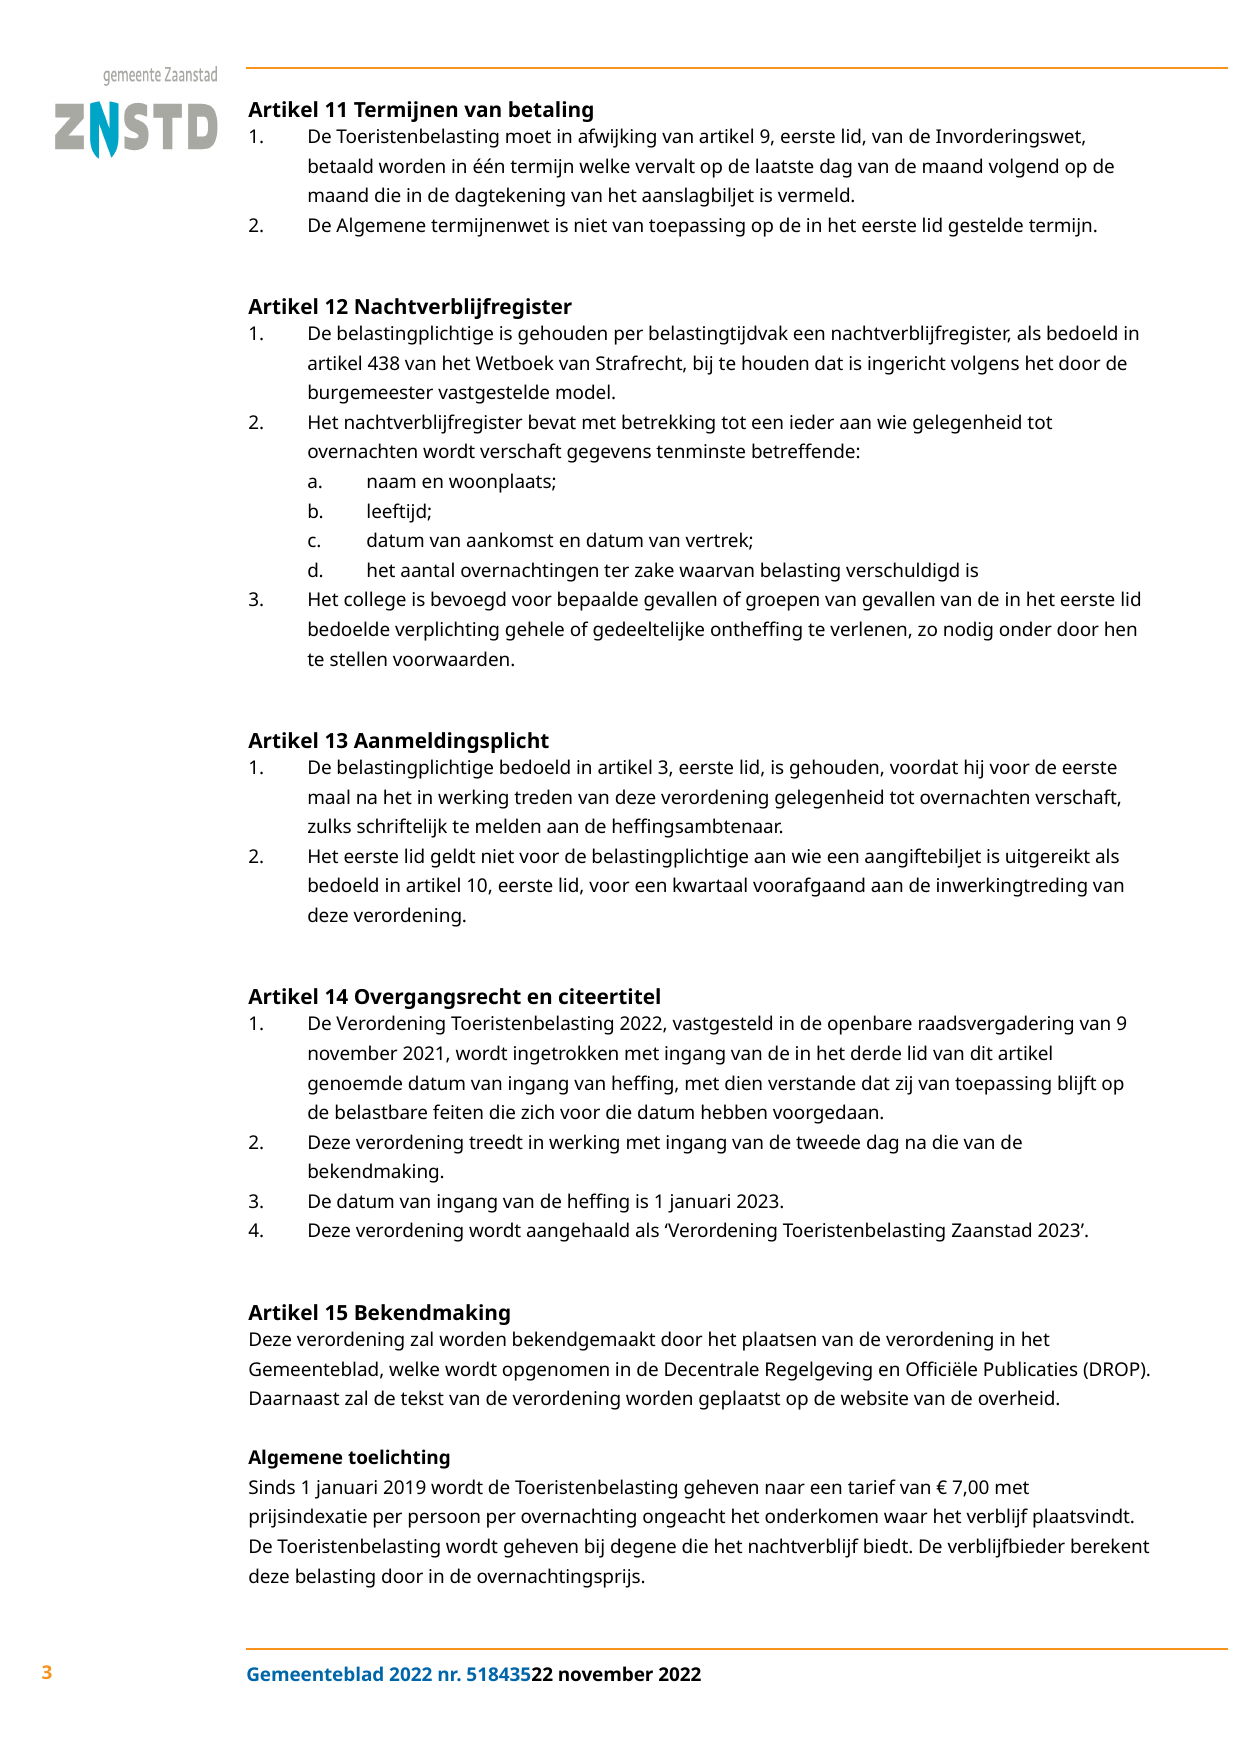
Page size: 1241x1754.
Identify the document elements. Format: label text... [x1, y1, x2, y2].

list Het eerste lid geldt niet voor de belastingplichtige aan wie een aangiftebiljet is uitgereikt als bedoeld in artikel 10, eerste lid, voor een kwartaal voorafgaand aan de inwerkingtreding van deze verordening. [248, 843, 1152, 928]
list De Toeristenbelasting moet in afwijking van artikel 9, eerste lid, van de Invorderingswet, betaald worden in één termijn welke vervalt op de laatste dag van de maand volgend op de maand die in de dagtekening van het aanslagbiljet is vermeld. [248, 123, 1152, 208]
text Artikel 13 Aanmeldingsplicht [248, 726, 1152, 754]
list Deze verordening wordt aangehaald als ‘Verordening Toeristenbelasting Zaanstad 2023’. [248, 1218, 1152, 1243]
list leeftijd; [307, 498, 1152, 524]
list Het college is bevoegd voor bepaalde gevallen of groepen van gevallen van de in het eerste lid bedoelde verplichting gehele of gedeeltelijke ontheffing te verlenen, zo nodig onder door hen te stellen voorwaarden. [248, 587, 1152, 672]
list De Algemene termijnenwet is niet van toepassing op de in het eerste lid gestelde termijn. [248, 212, 1152, 238]
text Algemene toelichting [248, 1444, 1152, 1470]
list De Verordening Toeristenbelasting 2022, vastgesteld in de openbare raadsvergadering van 9 november 2021, wordt ingetrokken met ingang van de in het derde lid van dit artikel genoemde datum van ingang van heffing, met dien verstande dat zij van toepassing blijft op de belastbare feiten die zich voor die datum hebben voorgedaan. [248, 1011, 1152, 1125]
list Deze verordening treedt in werking met ingang van de tweede dag na die van de bekendmaking. [248, 1129, 1152, 1184]
list het aantal overnachtingen ter zake waarvan belasting verschuldigd is [307, 557, 1152, 583]
list De belastingplichtige bedoeld in artikel 3, eerste lid, is gehouden, voordat hij voor de eerste maal na het in werking treden van deze verordening gelegenheid tot overnachten verschaft, zulks schriftelijk te melden aan de heffingsambtenaar. [248, 754, 1152, 839]
text Deze verordening zal worden bekendgemaakt door het plaatsen van de verordening in het Gemeenteblad, welke wordt opgenomen in de Decentrale Regelgeving en Officiële Publicaties (DROP). Daarnaast zal de tekst van de verordening worden geplaatst op de website van de overheid. [248, 1326, 1152, 1411]
list datum van aankomst en datum van vertrek; [307, 527, 1152, 553]
list Het nachtverblijfregister bevat met betrekking tot een ieder aan wie gelegenheid tot overnachten wordt verschaft gegevens tenminste betreffende: [248, 409, 1152, 464]
text Artikel 11 Termijnen van betaling [248, 95, 1152, 123]
picture [41, 47, 231, 172]
list naam en woonplaats; [307, 468, 1152, 494]
text Artikel 15 Bekendmaking [248, 1298, 1152, 1326]
text Artikel 14 Overgangsrecht en citeertitel [248, 982, 1152, 1011]
list De datum van ingang van de heffing is 1 januari 2023. [248, 1188, 1152, 1214]
text Sinds 1 januari 2019 wordt de Toeristenbelasting geheven naar een tarief van € 7,00 met prijsindexatie per persoon per overnachting ongeacht het onderkomen waar het verblijf plaatsvindt. De Toeristenbelasting wordt geheven bij degene die het nachtverblijf biedt. De verblijfbieder berekent deze belasting door in de overnachtingsprijs. [248, 1474, 1152, 1588]
text Artikel 12 Nachtverblijfregister [248, 292, 1152, 320]
list De belastingplichtige is gehouden per belastingtijdvak een nachtverblijfregister, als bedoeld in artikel 438 van het Wetboek van Strafrecht, bij te houden dat is ingericht volgens het door de burgemeester vastgestelde model. [248, 320, 1152, 405]
